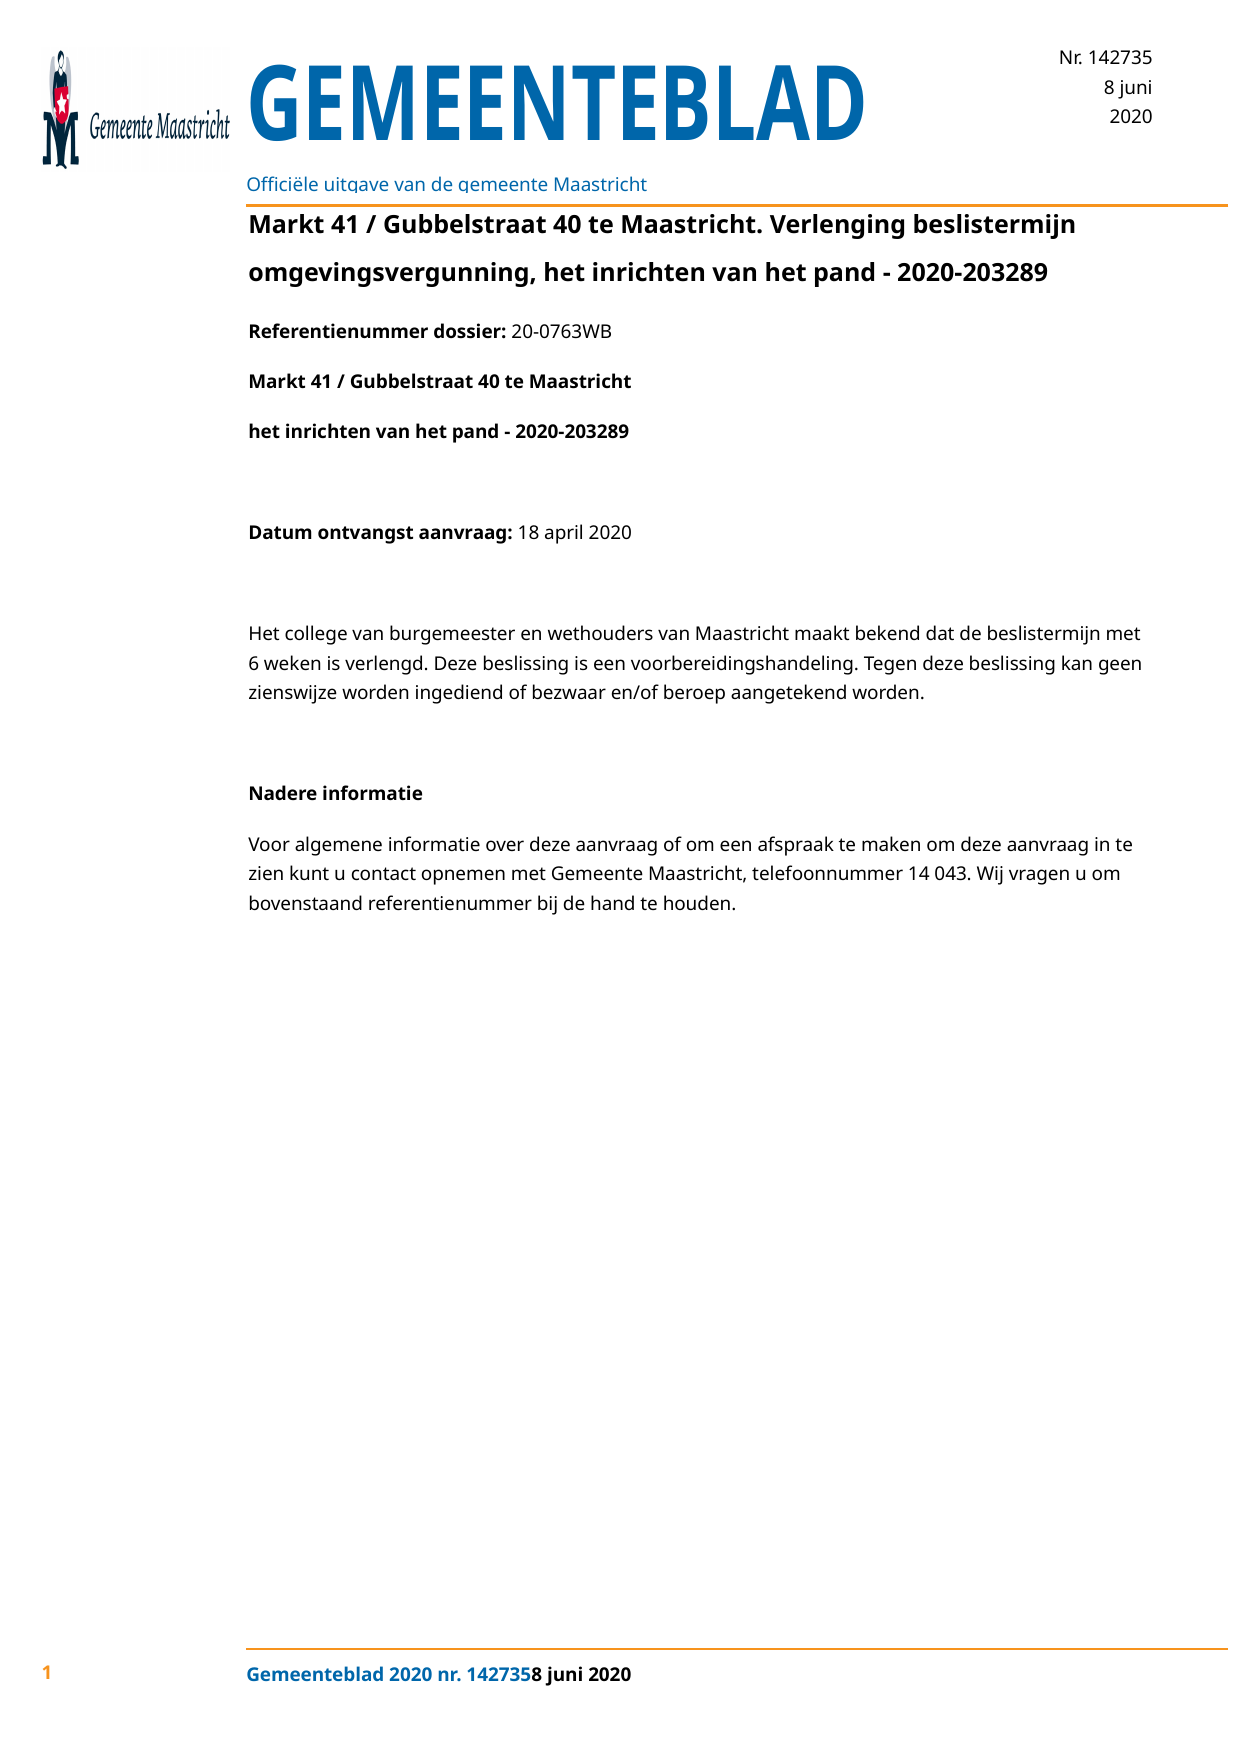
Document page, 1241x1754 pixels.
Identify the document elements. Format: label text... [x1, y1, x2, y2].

text Het college van burgemeester en wethouders van Maastricht maakt bekend dat de beslistermijn met 6 weken is verlengd. Deze beslissing is een voorbereidingshandeling. Tegen deze beslissing kan geen zienswijze worden ingediend of bezwaar en/of beroep aangetekend worden. [248, 620, 1152, 705]
picture [41, 47, 231, 172]
text Nadere informatie [248, 780, 1152, 806]
text Referentienummer dossier: 20-0763WB [248, 318, 1152, 344]
text het inrichten van het pand - 2020-203289 [248, 419, 1152, 444]
text Markt 41 / Gubbelstraat 40 te Maastricht. Verlenging beslistermijn omgevingsvergunning, het inrichten van het pand - 2020-203289 [248, 207, 1152, 288]
text Markt 41 / Gubbelstraat 40 te Maastricht [248, 368, 1152, 394]
text Voor algemene informatie over deze aanvraag of om een afspraak te maken om deze aanvraag in te zien kunt u contact opnemen met Gemeente Maastricht, telefoonnummer 14 043. Wij vragen u om bovenstaand referentienummer bij de hand te houden. [248, 831, 1152, 916]
text Datum ontvangst aanvraag: 18 april 2020 [248, 519, 1152, 545]
